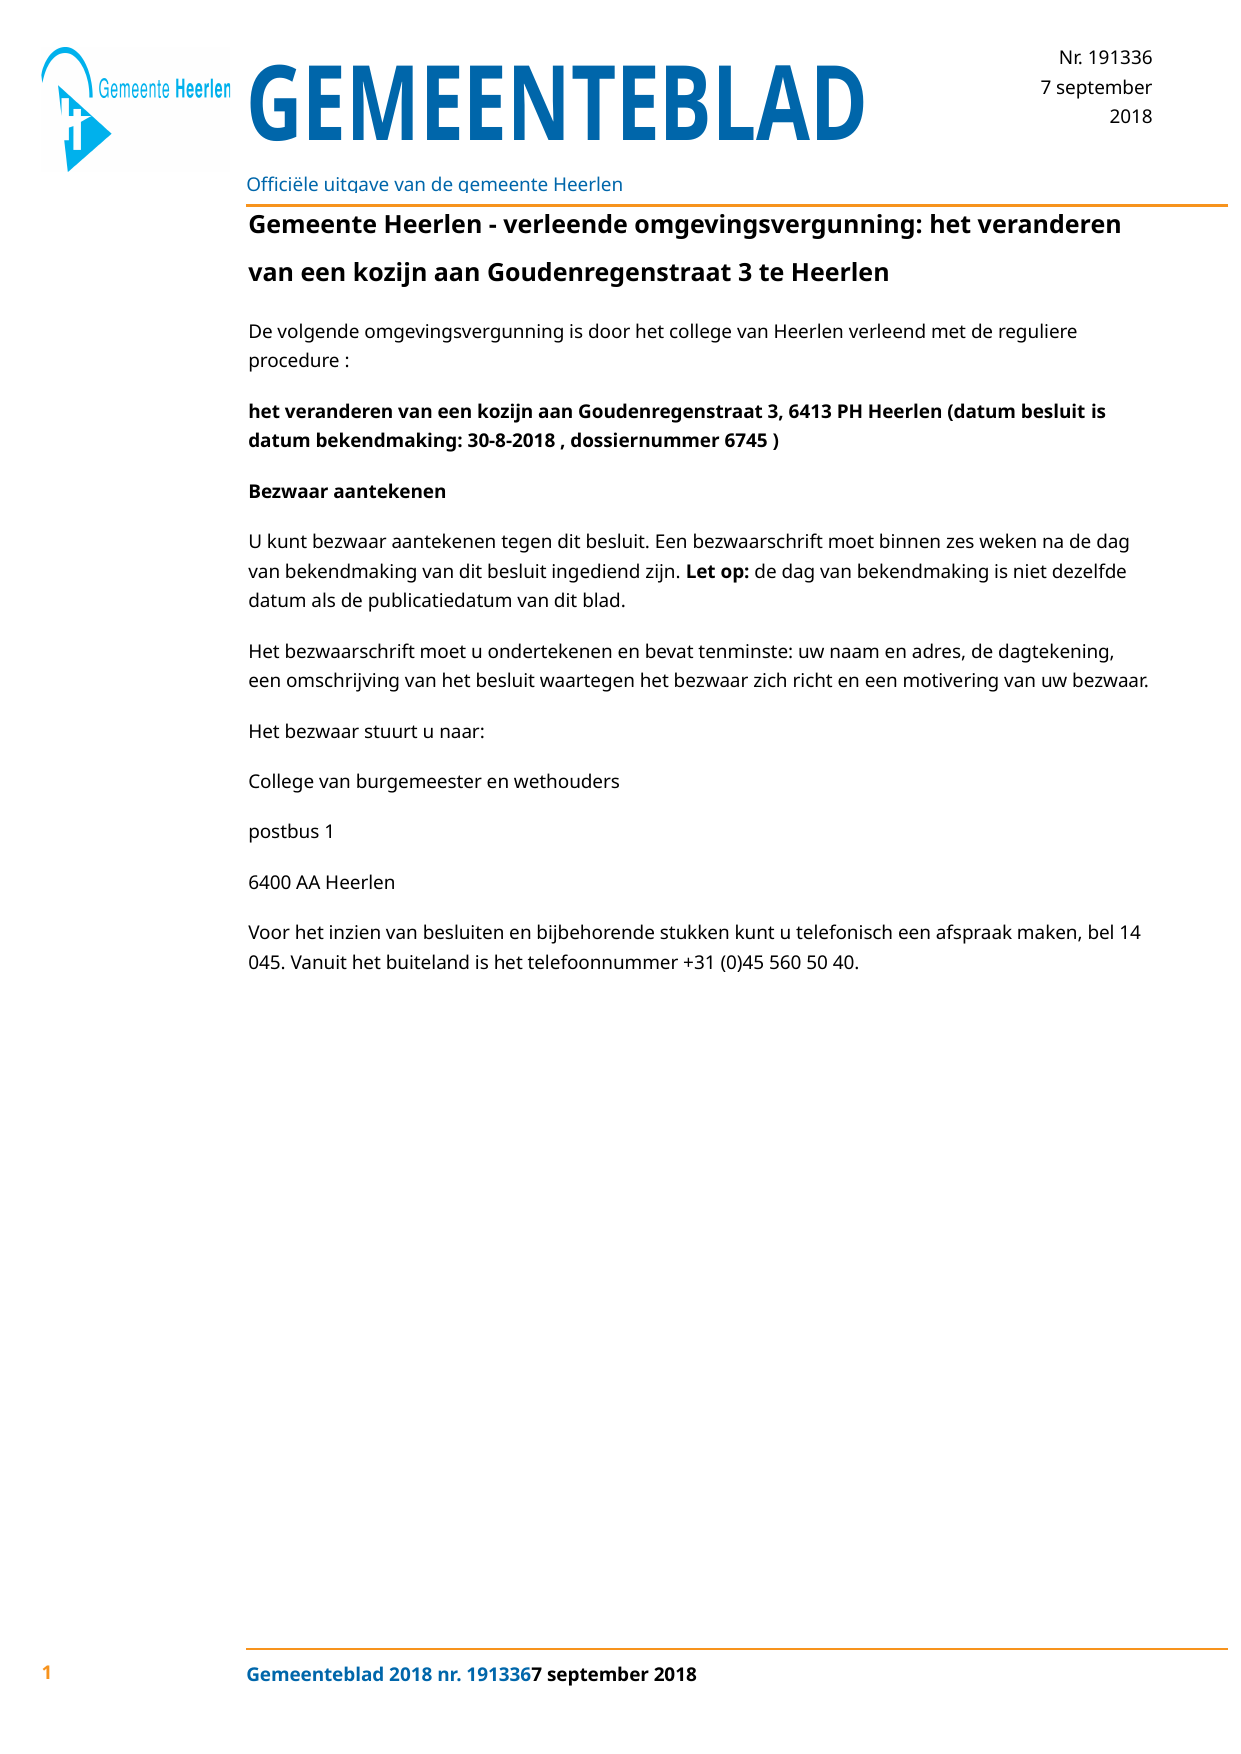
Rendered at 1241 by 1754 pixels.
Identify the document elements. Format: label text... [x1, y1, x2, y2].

text Het bezwaar stuurt u naar: [248, 718, 1152, 744]
text postbus 1 [248, 819, 1152, 844]
text 6400 AA Heerlen [248, 869, 1152, 895]
text College van burgemeester en wethouders [248, 768, 1152, 794]
text U kunt bezwaar aantekenen tegen dit besluit. Een bezwaarschrift moet binnen zes weken na de dag van bekendmaking van dit besluit ingediend zijn. Let op: de dag van bekendmaking is niet dezelfde datum als de publicatiedatum van dit blad. [248, 528, 1152, 613]
text De volgende omgevingsvergunning is door het college van Heerlen verleend met de reguliere procedure : [248, 318, 1152, 373]
text het veranderen van een kozijn aan Goudenregenstraat 3, 6413 PH Heerlen (datum besluit is datum bekendmaking: 30-8-2018 , dossiernummer 6745 ) [248, 398, 1152, 453]
picture [41, 47, 58, 70]
text Voor het inzien van besluiten en bijbehorende stukken kunt u telefonisch een afspraak maken, bel 14 045. Vanuit het buiteland is het telefoonnummer +31 (0)45 560 50 40. [248, 919, 1152, 975]
text Gemeente Heerlen - verleende omgevingsvergunning: het veranderen van een kozijn aan Goudenregenstraat 3 te Heerlen [248, 207, 1152, 288]
text Het bezwaarschrift moet u ondertekenen en bevat tenminste: uw naam en adres, de dagtekening, een omschrijving van het besluit waartegen het bezwaar zich richt en een motivering van uw bezwaar. [248, 638, 1152, 693]
text Bezwaar aantekenen [248, 478, 1152, 504]
picture [41, 47, 231, 172]
